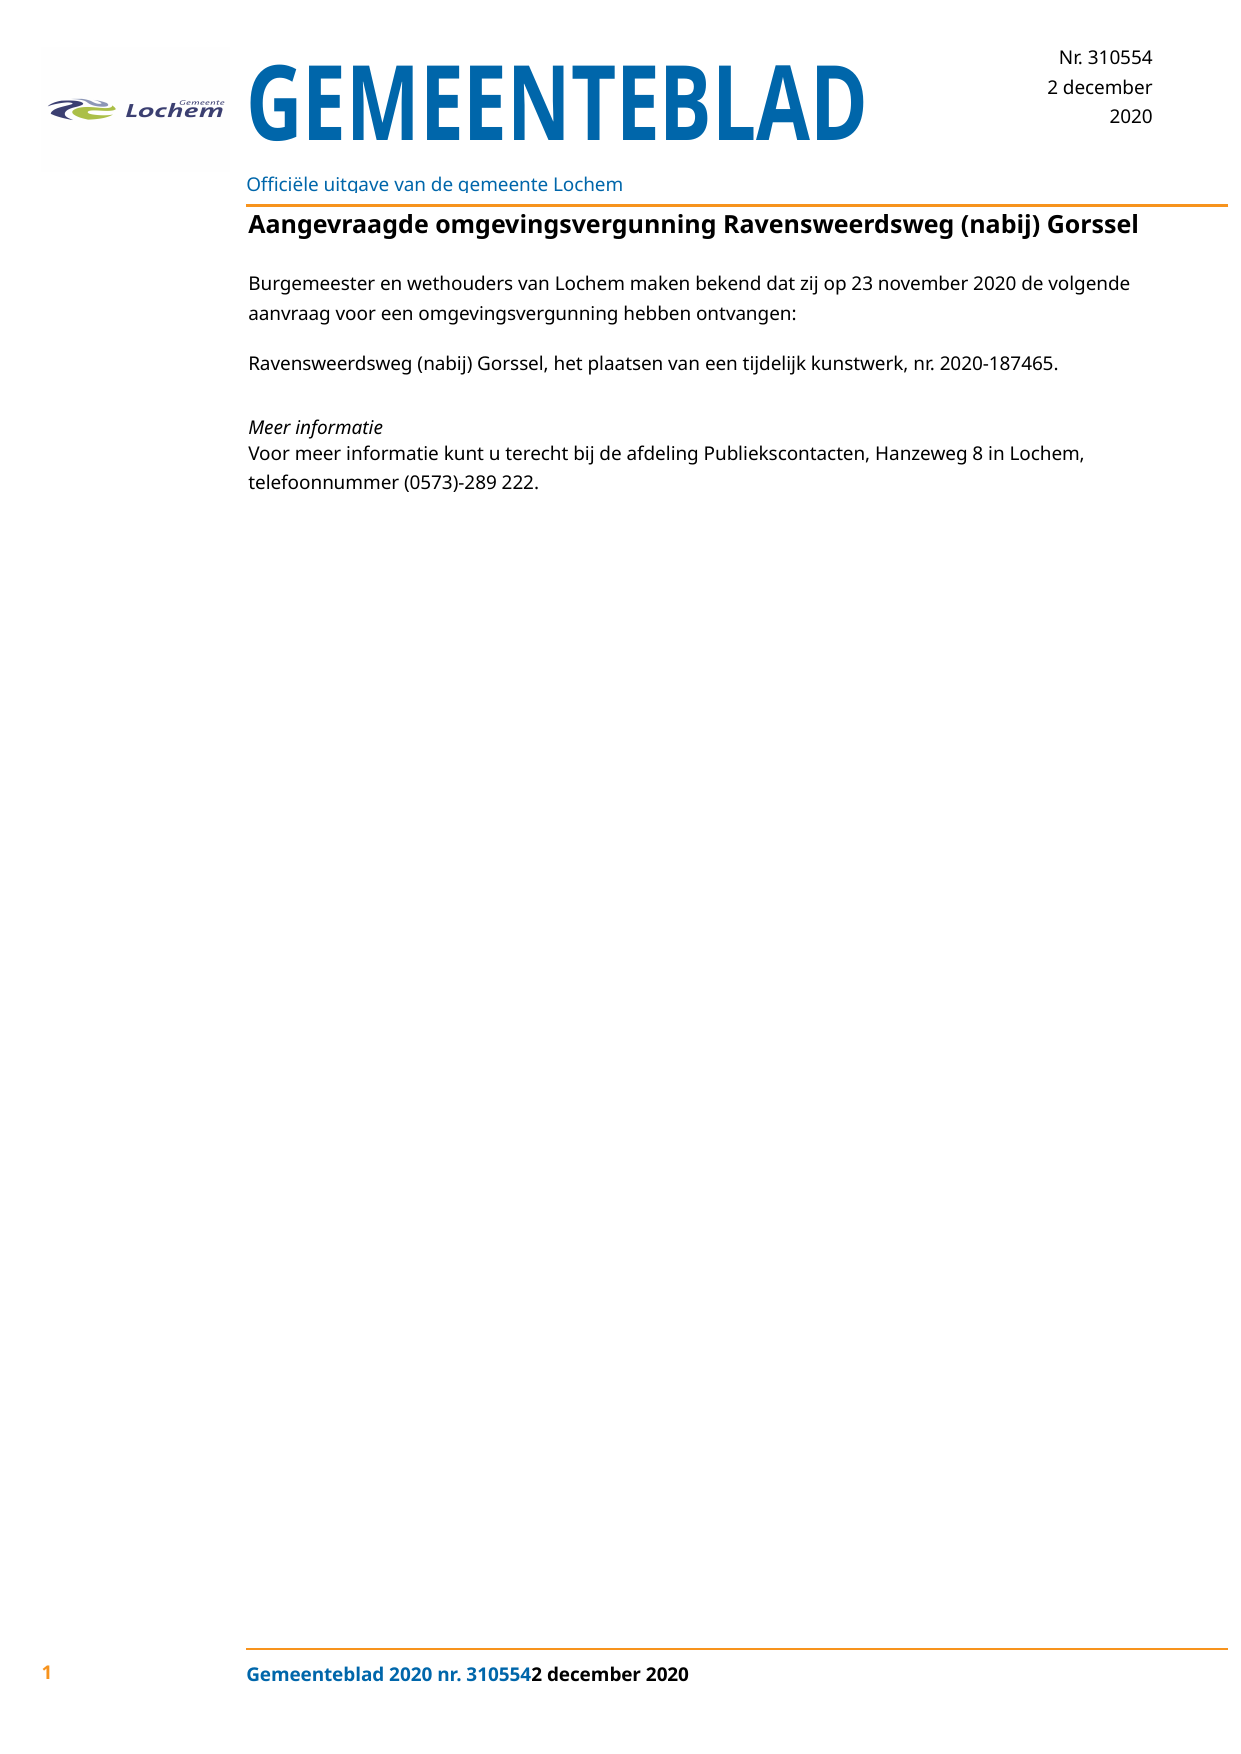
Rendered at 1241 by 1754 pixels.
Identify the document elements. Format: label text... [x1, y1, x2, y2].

text Ravensweerdsweg (nabij) Gorssel, het plaatsen van een tijdelijk kunstwerk, nr. 2020-187465. [248, 350, 1152, 376]
picture [41, 47, 231, 172]
text Aangevraagde omgevingsvergunning Ravensweerdsweg (nabij) Gorssel [248, 207, 1152, 241]
text Burgemeester en wethouders van Lochem maken bekend dat zij op 23 november 2020 de volgende aanvraag voor een omgevingsvergunning hebben ontvangen: [248, 270, 1152, 326]
text Meer informatie [248, 414, 1152, 440]
text Voor meer informatie kunt u terecht bij de afdeling Publiekscontacten, Hanzeweg 8 in Lochem, telefoonnummer (0573)-289 222. [248, 440, 1152, 495]
